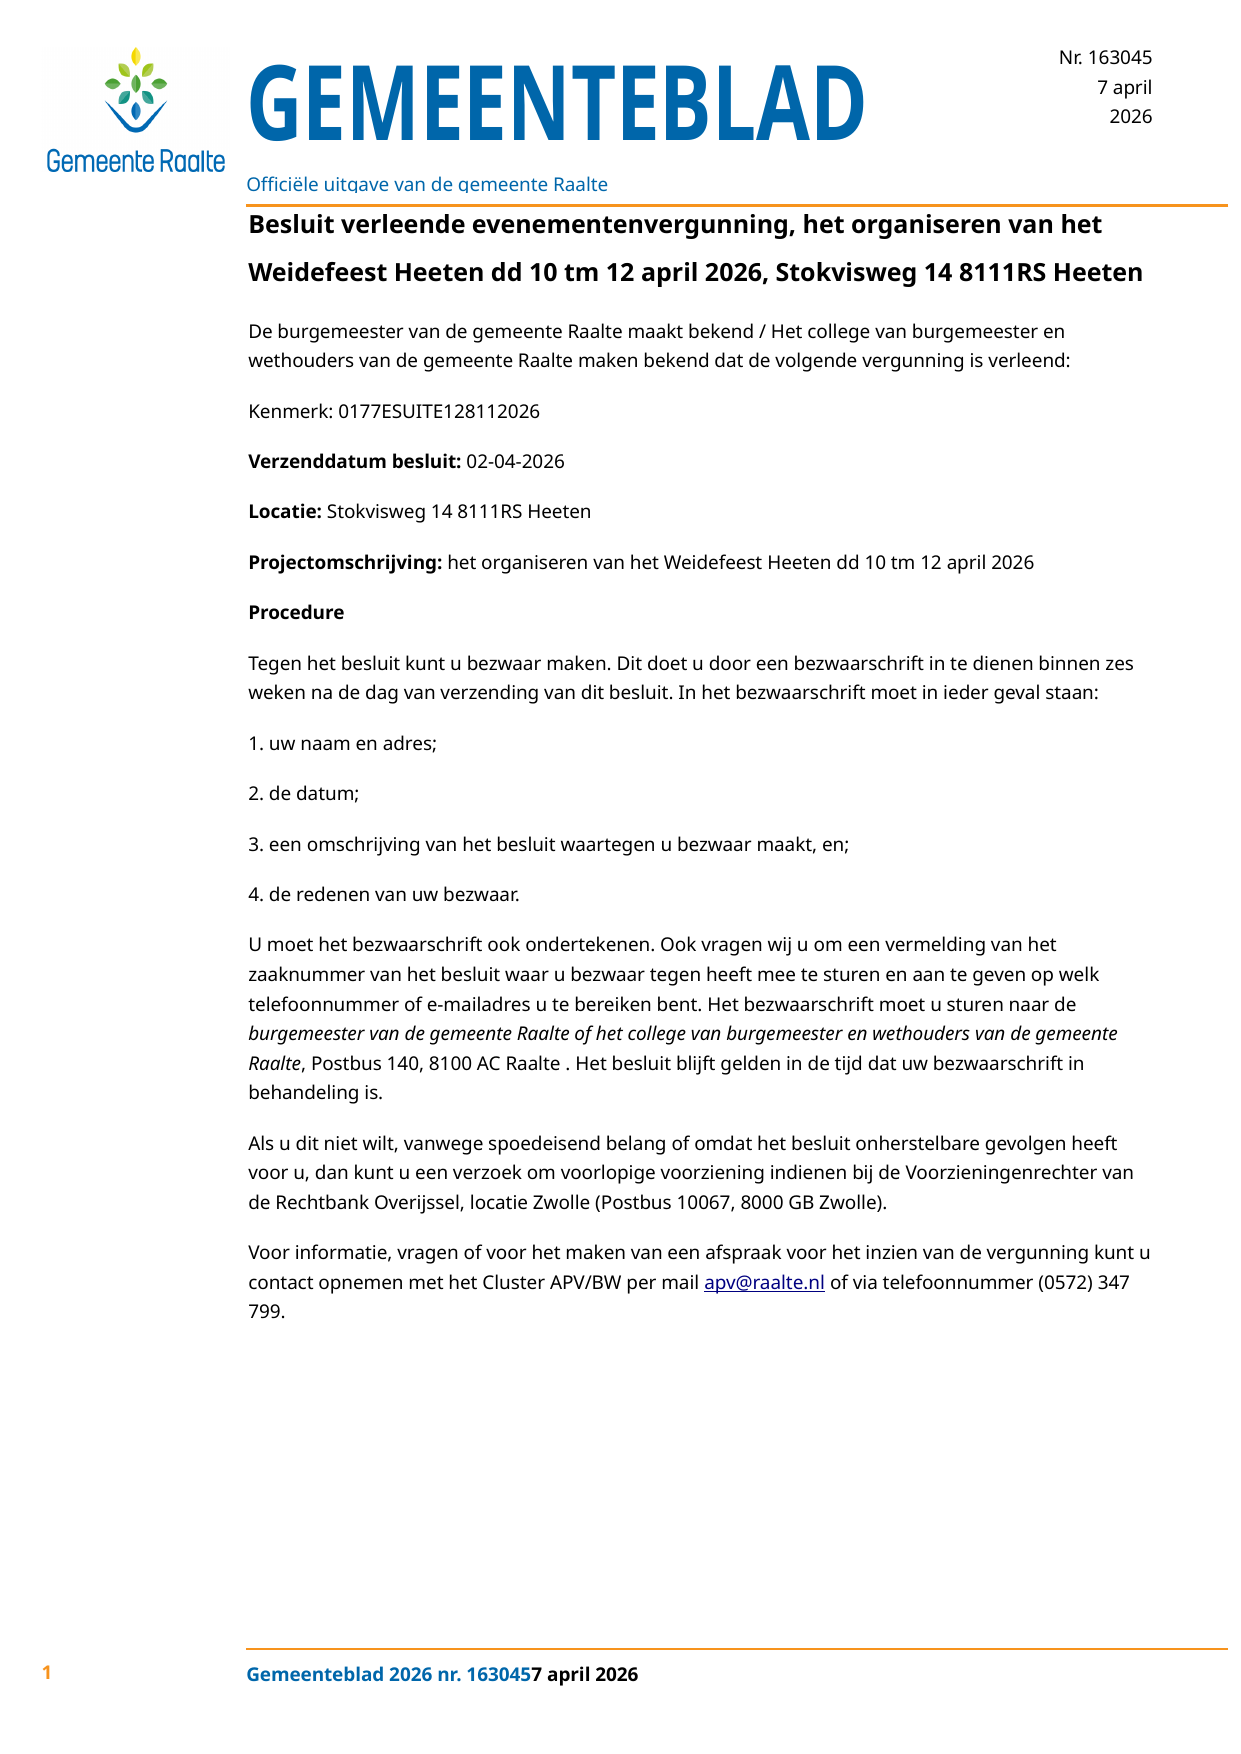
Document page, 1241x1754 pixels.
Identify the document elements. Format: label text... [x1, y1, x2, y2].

text Procedure [248, 599, 1152, 625]
text Kenmerk: 0177ESUITE128112026 [248, 398, 1152, 424]
text Als u dit niet wilt, vanwege spoedeisend belang of omdat het besluit onherstelbare gevolgen heeft voor u, dan kunt u een verzoek om voorlopige voorziening indienen bij de Voorzieningenrechter van de Rechtbank Overijssel, locatie Zwolle (Postbus 10067, 8000 GB Zwolle). [248, 1130, 1152, 1215]
text Voor informatie, vragen of voor het maken van een afspraak voor het inzien van de vergunning kunt u contact opnemen met het Cluster APV/BW per mail apv@raalte.nl of via telefoonnummer (0572) 347 799. [248, 1239, 1152, 1324]
text 3. een omschrijving van het besluit waartegen u bezwaar maakt, en; [248, 831, 1152, 857]
text U moet het bezwaarschrift ook ondertekenen. Ook vragen wij u om een vermelding van het zaaknummer van het besluit waar u bezwaar tegen heeft mee te sturen en aan te geven op welk telefoonnummer of e-mailadres u te bereiken bent. Het bezwaarschrift moet u sturen naar de burgemeester van de gemeente Raalte of het college van burgemeester en wethouders van de gemeente Raalte, Postbus 140, 8100 AC Raalte . Het besluit blijft gelden in de tijd dat uw bezwaarschrift in behandeling is. [248, 932, 1152, 1105]
text 2. de datum; [248, 780, 1152, 806]
text Tegen het besluit kunt u bezwaar maken. Dit doet u door een bezwaarschrift in te dienen binnen zes weken na de dag van verzending van dit besluit. In het bezwaarschrift moet in ieder geval staan: [248, 650, 1152, 705]
text De burgemeester van de gemeente Raalte maakt bekend / Het college van burgemeester en wethouders van de gemeente Raalte maken bekend dat de volgende vergunning is verleend: [248, 318, 1152, 373]
text Besluit verleende evenementenvergunning, het organiseren van het Weidefeest Heeten dd 10 tm 12 april 2026, Stokvisweg 14 8111RS Heeten [248, 207, 1152, 288]
text Locatie: Stokvisweg 14 8111RS Heeten [248, 499, 1152, 524]
text Projectomschrijving: het organiseren van het Weidefeest Heeten dd 10 tm 12 april 2026 [248, 549, 1152, 575]
text 1. uw naam en adres; [248, 730, 1152, 756]
text 4. de redenen van uw bezwaar. [248, 881, 1152, 907]
text Verzenddatum besluit: 02-04-2026 [248, 448, 1152, 474]
picture [41, 47, 231, 172]
